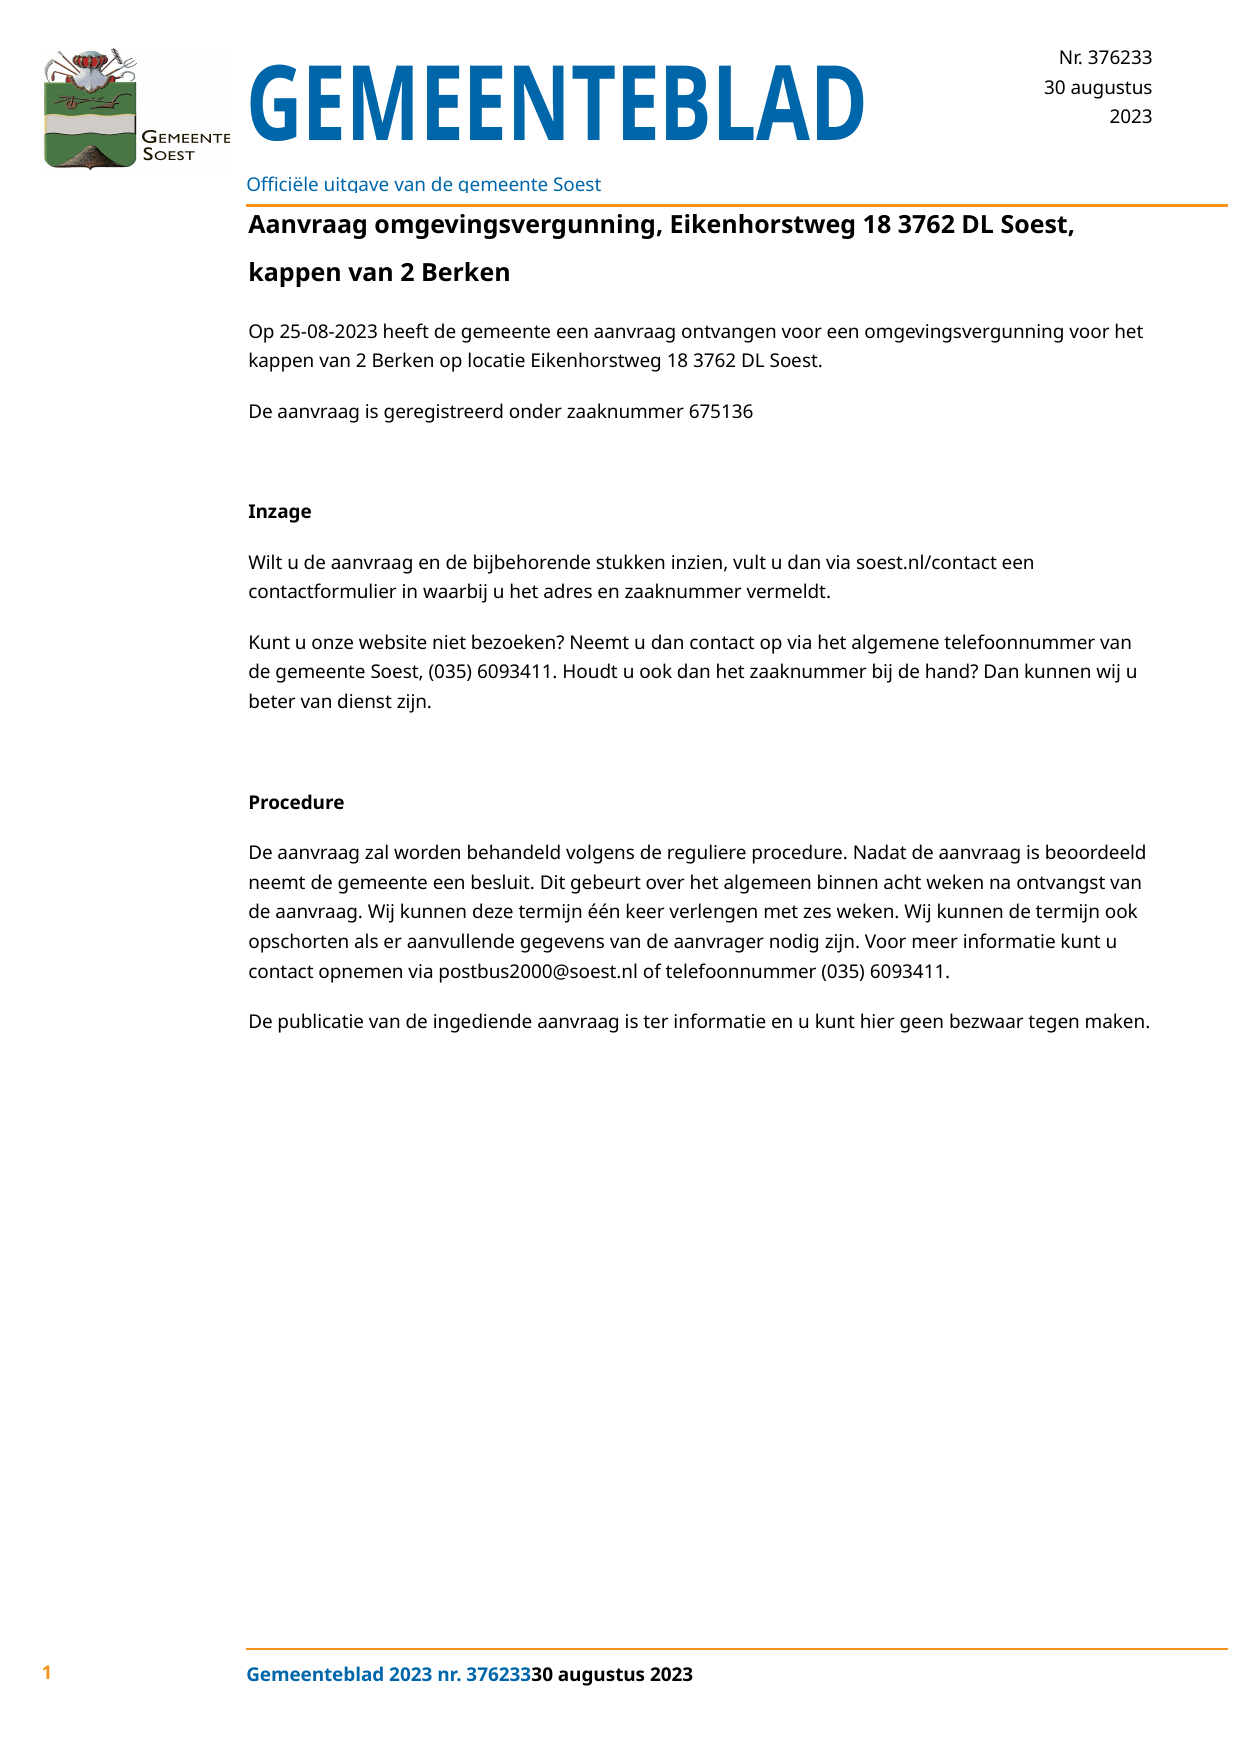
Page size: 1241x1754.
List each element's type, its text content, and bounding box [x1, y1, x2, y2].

text Inzage [248, 499, 1152, 524]
text De publicatie van de ingediende aanvraag is ter informatie en u kunt hier geen bezwaar tegen maken. [248, 1008, 1152, 1034]
text De aanvraag zal worden behandeld volgens de reguliere procedure. Nadat de aanvraag is beoordeeld neemt de gemeente een besluit. Dit gebeurt over het algemeen binnen acht weken na ontvangst van de aanvraag. Wij kunnen deze termijn één keer verlengen met zes weken. Wij kunnen de termijn ook opschorten als er aanvullende gegevens van de aanvrager nodig zijn. Voor meer informatie kunt u contact opnemen via postbus2000@soest.nl of telefoonnummer (035) 6093411. [248, 839, 1152, 984]
text Aanvraag omgevingsvergunning, Eikenhorstweg 18 3762 DL Soest, kappen van 2 Berken [248, 207, 1152, 288]
picture [41, 47, 231, 172]
text De aanvraag is geregistreerd onder zaaknummer 675136 [248, 398, 1152, 424]
text Procedure [248, 789, 1152, 815]
text Op 25-08-2023 heeft de gemeente een aanvraag ontvangen voor een omgevingsvergunning voor het kappen van 2 Berken op locatie Eikenhorstweg 18 3762 DL Soest. [248, 318, 1152, 373]
text Kunt u onze website niet bezoeken? Neemt u dan contact op via het algemene telefoonnummer van de gemeente Soest, (035) 6093411. Houdt u ook dan het zaaknummer bij de hand? Dan kunnen wij u beter van dienst zijn. [248, 629, 1152, 714]
text Wilt u de aanvraag en de bijbehorende stukken inzien, vult u dan via soest.nl/contact een contactformulier in waarbij u het adres en zaaknummer vermeldt. [248, 549, 1152, 604]
